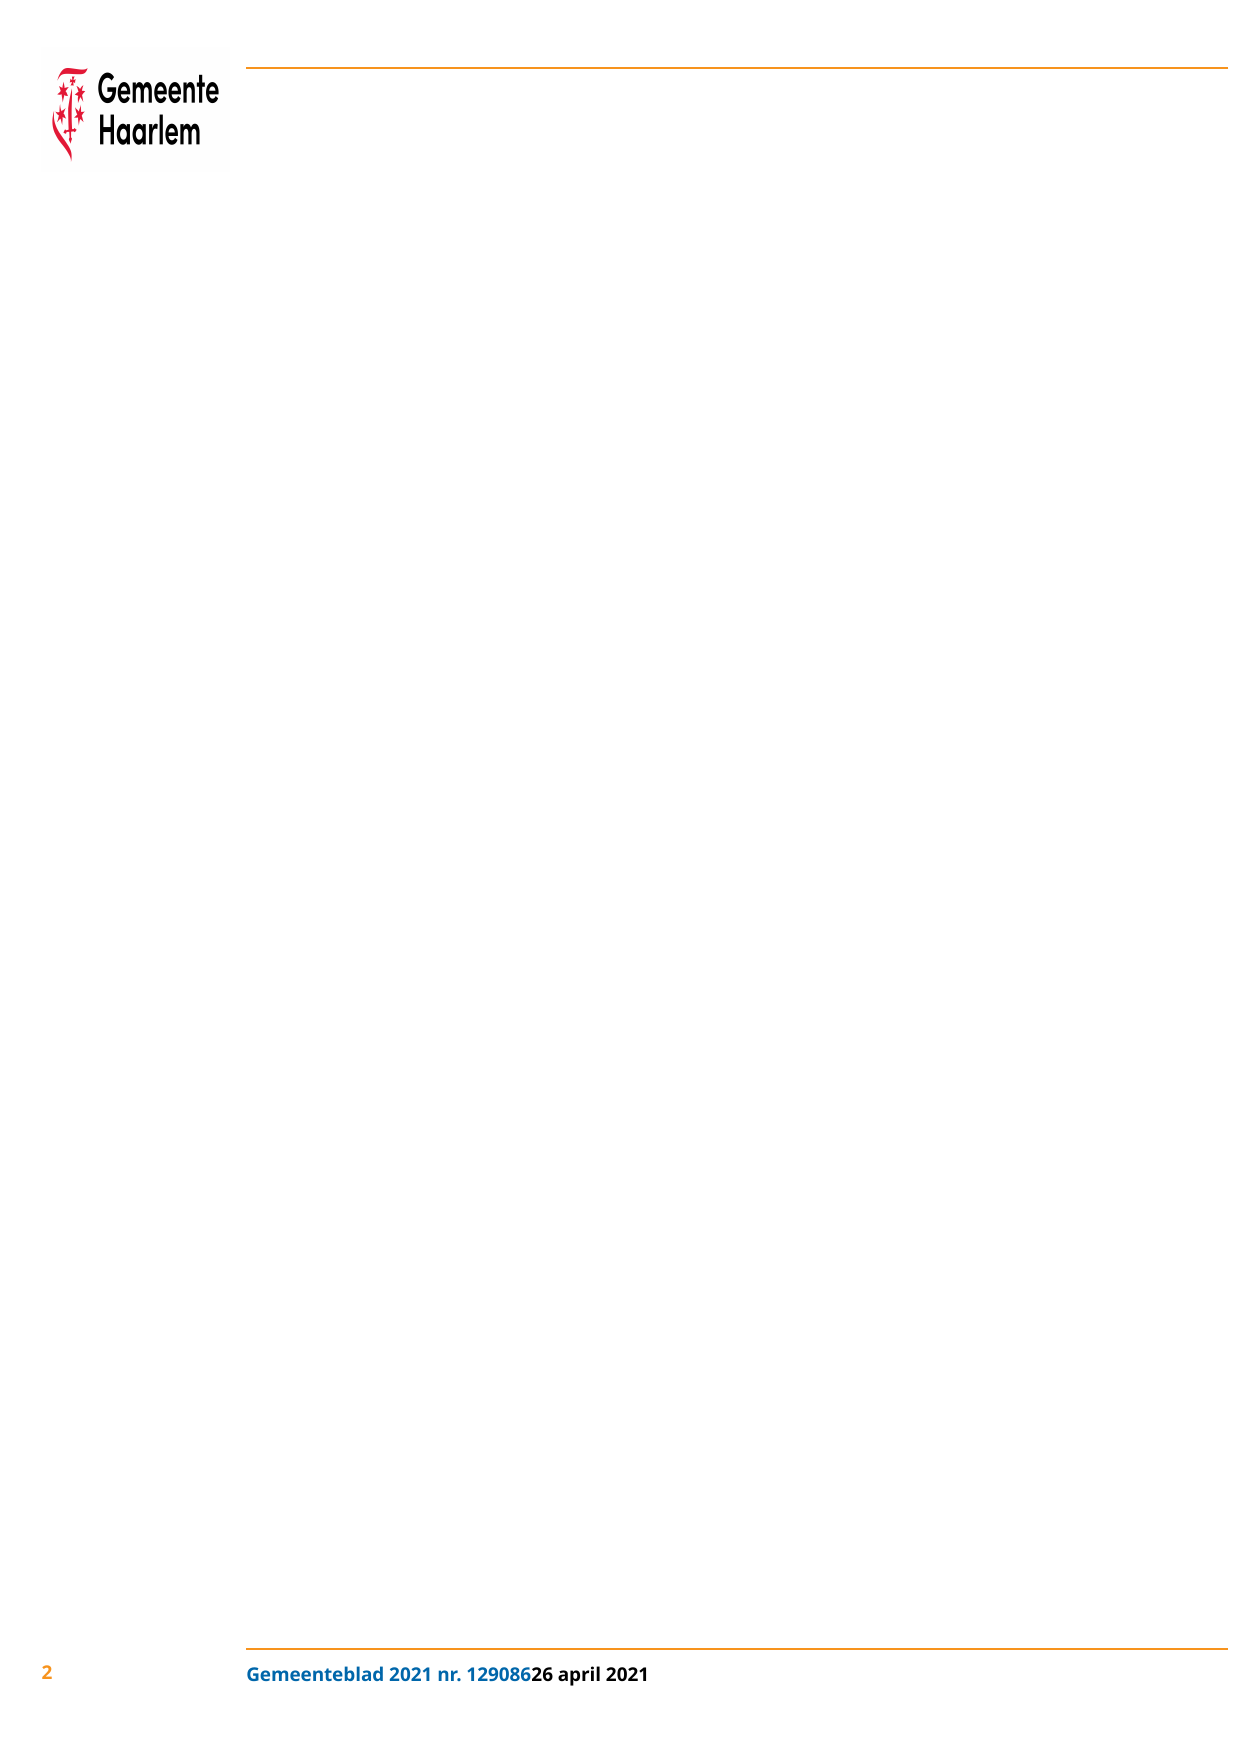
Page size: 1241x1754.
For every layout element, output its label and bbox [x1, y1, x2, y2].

picture [41, 47, 231, 172]
